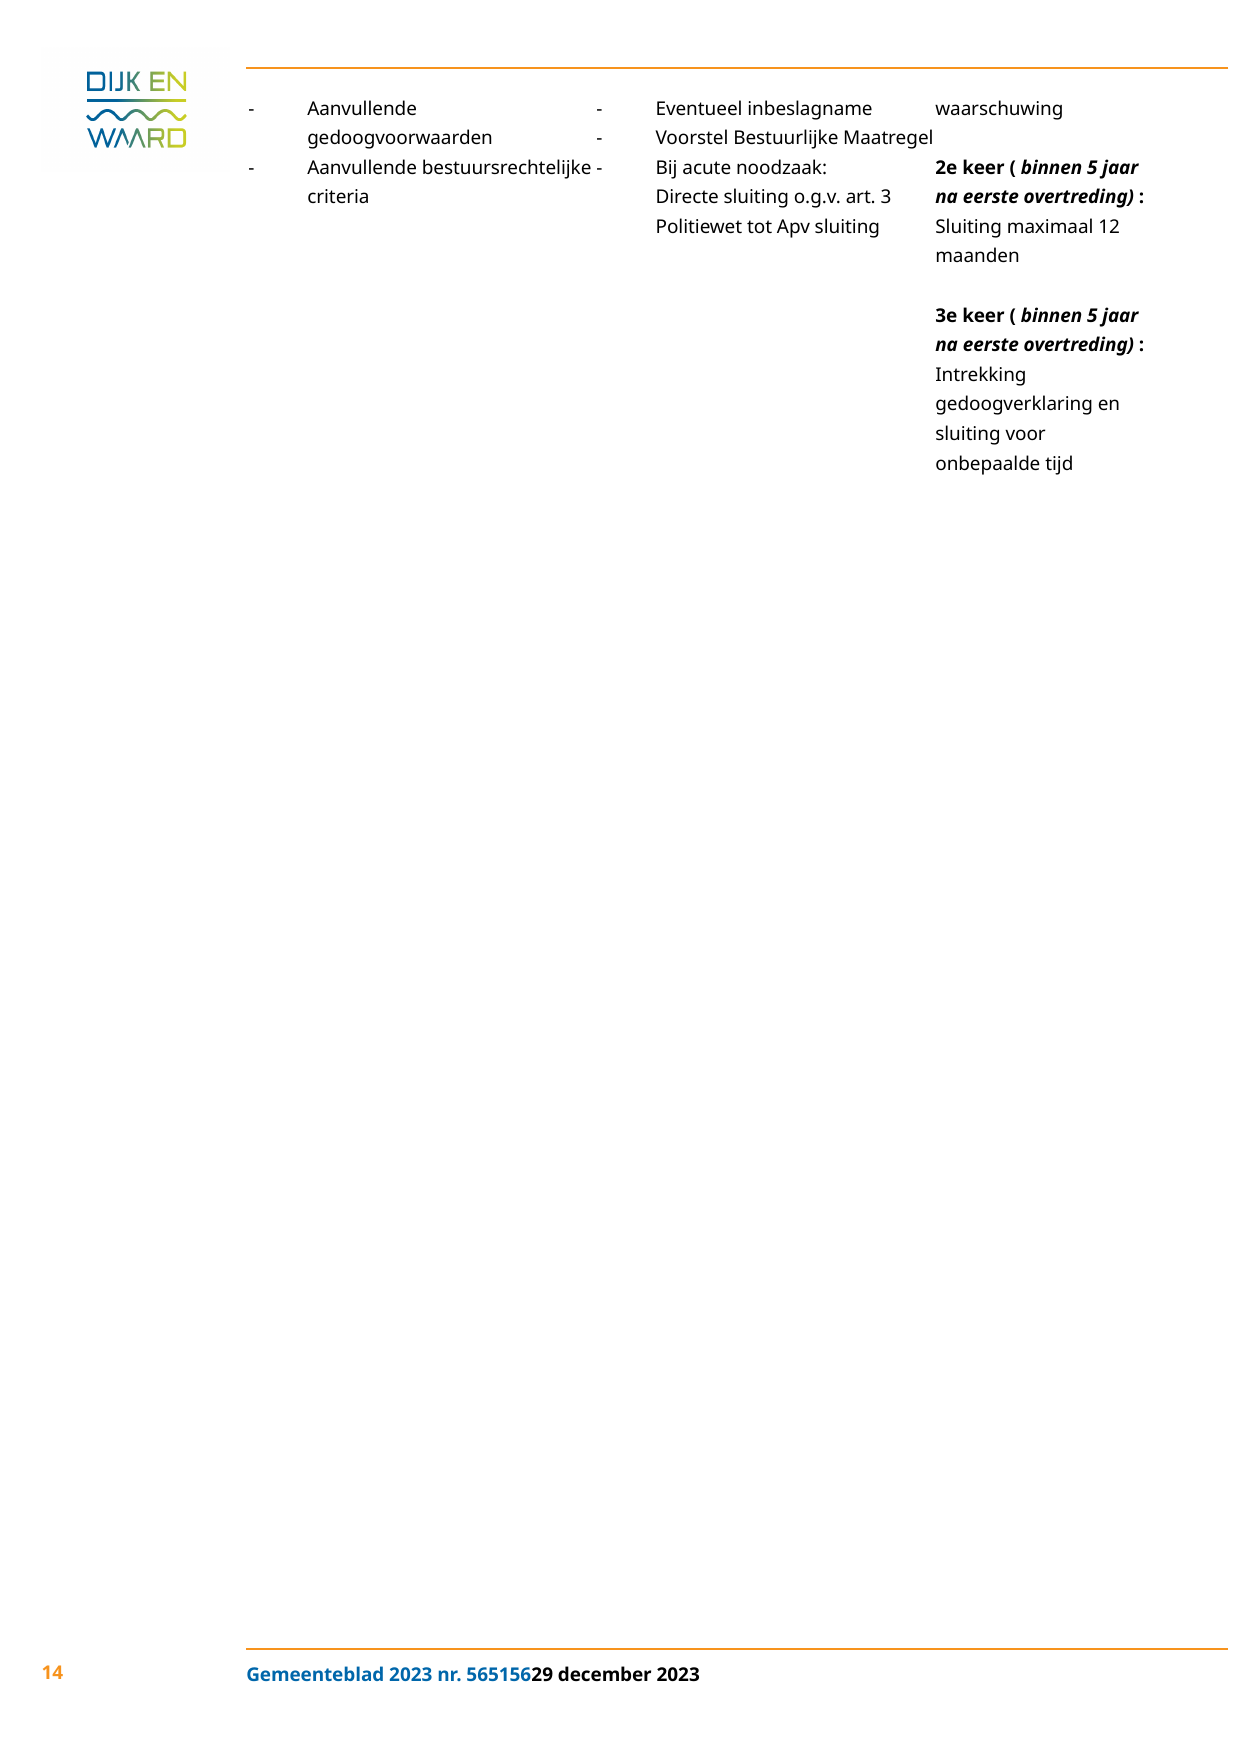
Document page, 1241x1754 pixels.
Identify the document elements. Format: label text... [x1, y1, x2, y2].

picture [41, 47, 231, 172]
table_cell Eventueel inbeslagname Voorstel Bestuurlijke Maatregel Bij acute noodzaak: Directe sluiting o.g.v. art. 3 Politiewet tot Apv sluiting [596, 95, 935, 476]
table_cell waarschuwing 2e keer ( binnen 5 jaar na eerste overtreding) : Sluiting maximaal 12 maanden 3e keer ( binnen 5 jaar na eerste overtreding) : Intrekking gedoogverklaring en sluiting voor onbepaalde tijd [935, 95, 1152, 476]
table_cell Aanvullende gedoogvoorwaarden Aanvullende bestuursrechtelijke criteria [248, 95, 596, 476]
